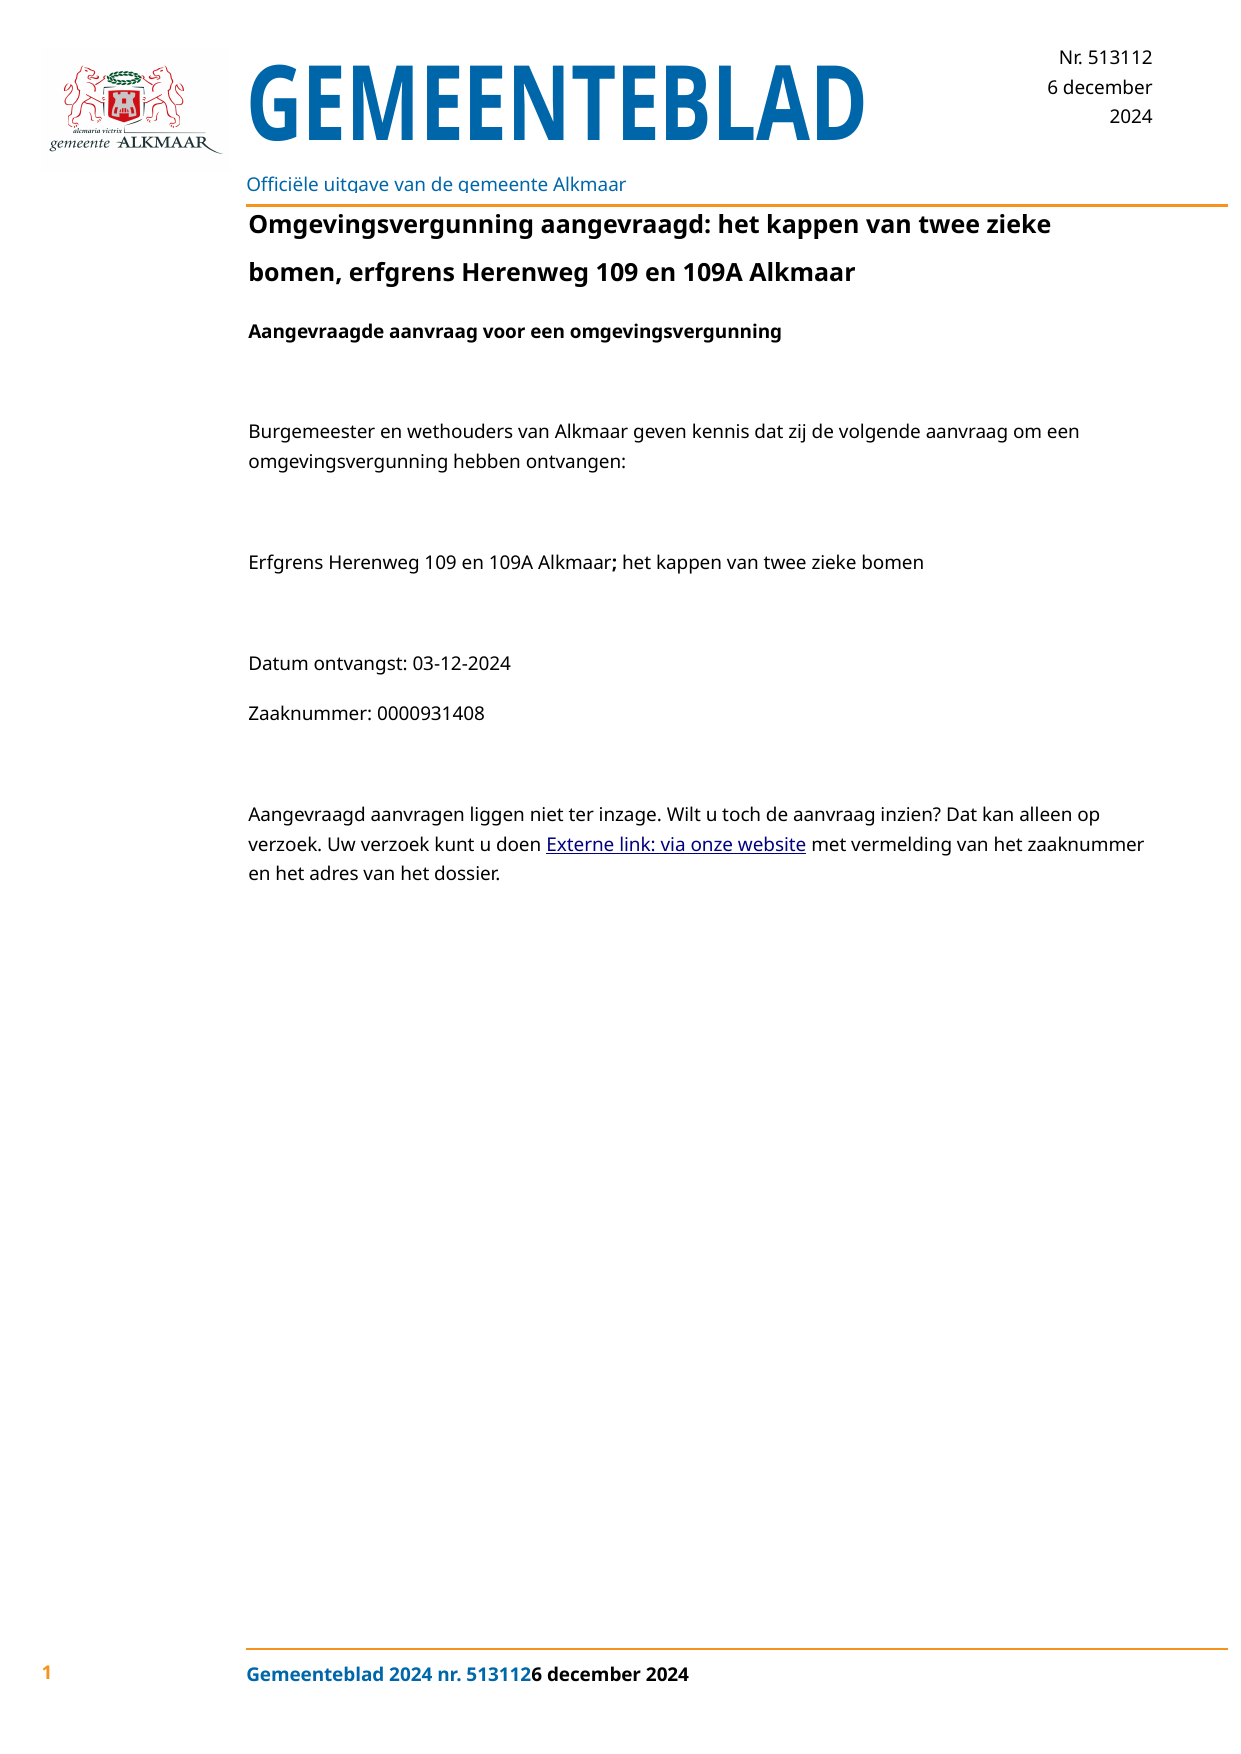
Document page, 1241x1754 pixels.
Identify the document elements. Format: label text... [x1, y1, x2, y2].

text Aangevraagde aanvraag voor een omgevingsvergunning [248, 318, 1152, 344]
text Zaaknummer: 0000931408 [248, 700, 1152, 726]
text Datum ontvangst: 03-12-2024 [248, 650, 1152, 676]
text Erfgrens Herenweg 109 en 109A Alkmaar; het kappen van twee zieke bomen [248, 549, 1152, 575]
text Omgevingsvergunning aangevraagd: het kappen van twee zieke bomen, erfgrens Herenweg 109 en 109A Alkmaar [248, 207, 1152, 288]
text Aangevraagd aanvragen liggen niet ter inzage. Wilt u toch de aanvraag inzien? Dat kan alleen op verzoek. Uw verzoek kunt u doen Externe link: via onze website met vermelding van het zaaknummer en het adres van het dossier. [248, 801, 1152, 886]
picture [41, 47, 231, 172]
text Burgemeester en wethouders van Alkmaar geven kennis dat zij de volgende aanvraag om een omgevingsvergunning hebben ontvangen: [248, 419, 1152, 474]
